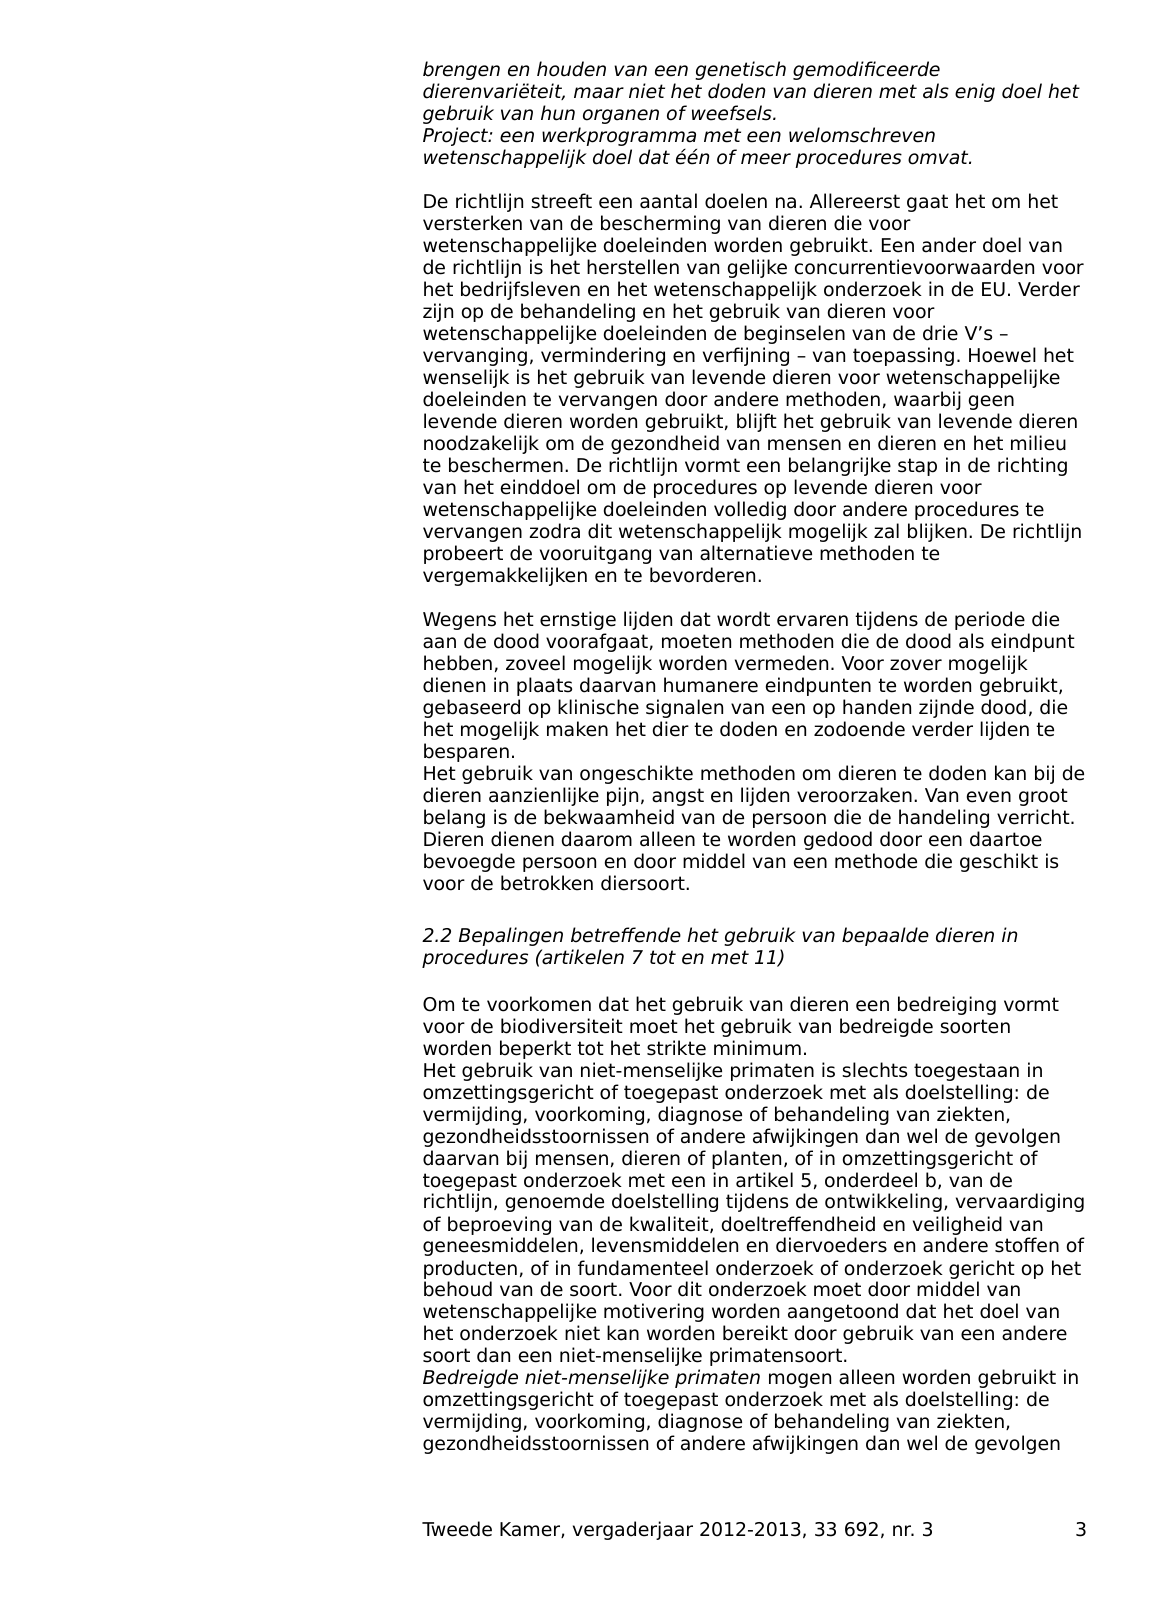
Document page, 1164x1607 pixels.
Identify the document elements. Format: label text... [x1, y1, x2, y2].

text Het gebruik van niet-menselijke primaten is slechts toegestaan in omzettingsgericht of toegepast onderzoek met als doelstelling: de vermijding, voorkoming, diagnose of behandeling van ziekten, gezondheidsstoornissen of andere afwijkingen dan wel de gevolgen daarvan bij mensen, dieren of planten, of in omzettingsgericht of toegepast onderzoek met een in artikel 5, onderdeel b, van de richtlijn, genoemde doelstelling tijdens de ontwikkeling, vervaardiging of beproeving van de kwaliteit, doeltreffendheid en veiligheid van geneesmiddelen, levensmiddelen en diervoeders en andere stoffen of producten, of in fundamenteel onderzoek of onderzoek gericht op het behoud van de soort. Voor dit onderzoek moet door middel van wetenschappelijke motivering worden aangetoond dat het doel van het onderzoek niet kan worden bereikt door gebruik van een andere soort dan een niet-menselijke primatensoort. [422, 1059, 1087, 1367]
text De richtlijn streeft een aantal doelen na. Allereerst gaat het om het versterken van de bescherming van dieren die voor wetenschappelijke doeleinden worden gebruikt. Een ander doel van de richtlijn is het herstellen van gelijke concurrentievoorwaarden voor het bedrijfsleven en het wetenschappelijk onderzoek in de EU. Verder zijn op de behandeling en het gebruik van dieren voor wetenschappelijke doeleinden de beginselen van de drie V’s – vervanging, vermindering en verfijning – van toepassing. Hoewel het wenselijk is het gebruik van levende dieren voor wetenschappelijke doeleinden te vervangen door andere methoden, waarbij geen levende dieren worden gebruikt, blijft het gebruik van levende dieren noodzakelijk om de gezondheid van mensen en dieren en het milieu te beschermen. De richtlijn vormt een belangrijke stap in de richting van het einddoel om de procedures op levende dieren voor wetenschappelijke doeleinden volledig door andere procedures te vervangen zodra dit wetenschappelijk mogelijk zal blijken. De richtlijn probeert de vooruitgang van alternatieve methoden te vergemakkelijken en te bevorderen. [422, 191, 1087, 587]
text Bedreigde niet-menselijke primaten mogen alleen worden gebruikt in omzettingsgericht of toegepast onderzoek met als doelstelling: de vermijding, voorkoming, diagnose of behandeling van ziekten, gezondheidsstoornissen of andere afwijkingen dan wel de gevolgen [422, 1367, 1087, 1455]
text Om te voorkomen dat het gebruik van dieren een bedreiging vormt voor de biodiversiteit moet het gebruik van bedreigde soorten worden beperkt tot het strikte minimum. [422, 994, 1087, 1059]
subtitle 2.2 Bepalingen betreffende het gebruik van bepaalde dieren in procedures (artikelen 7 tot en met 11) [422, 925, 1087, 969]
text Project: een werkprogramma met een welomschreven wetenschappelijk doel dat één of meer procedures omvat. [422, 125, 1087, 169]
text Wegens het ernstige lijden dat wordt ervaren tijdens de periode die aan de dood voorafgaat, moeten methoden die de dood als eindpunt hebben, zoveel mogelijk worden vermeden. Voor zover mogelijk dienen in plaats daarvan humanere eindpunten te worden gebruikt, gebaseerd op klinische signalen van een op handen zijnde dood, die het mogelijk maken het dier te doden en zodoende verder lijden te besparen. [422, 609, 1087, 763]
text brengen en houden van een genetisch gemodificeerde dierenvariëteit, maar niet het doden van dieren met als enig doel het gebruik van hun organen of weefsels. [422, 59, 1087, 125]
text Het gebruik van ongeschikte methoden om dieren te doden kan bij de dieren aanzienlijke pijn, angst en lijden veroorzaken. Van even groot belang is de bekwaamheid van de persoon die de handeling verricht. Dieren dienen daarom alleen te worden gedood door een daartoe bevoegde persoon en door middel van een methode die geschikt is voor de betrokken diersoort. [422, 763, 1087, 895]
